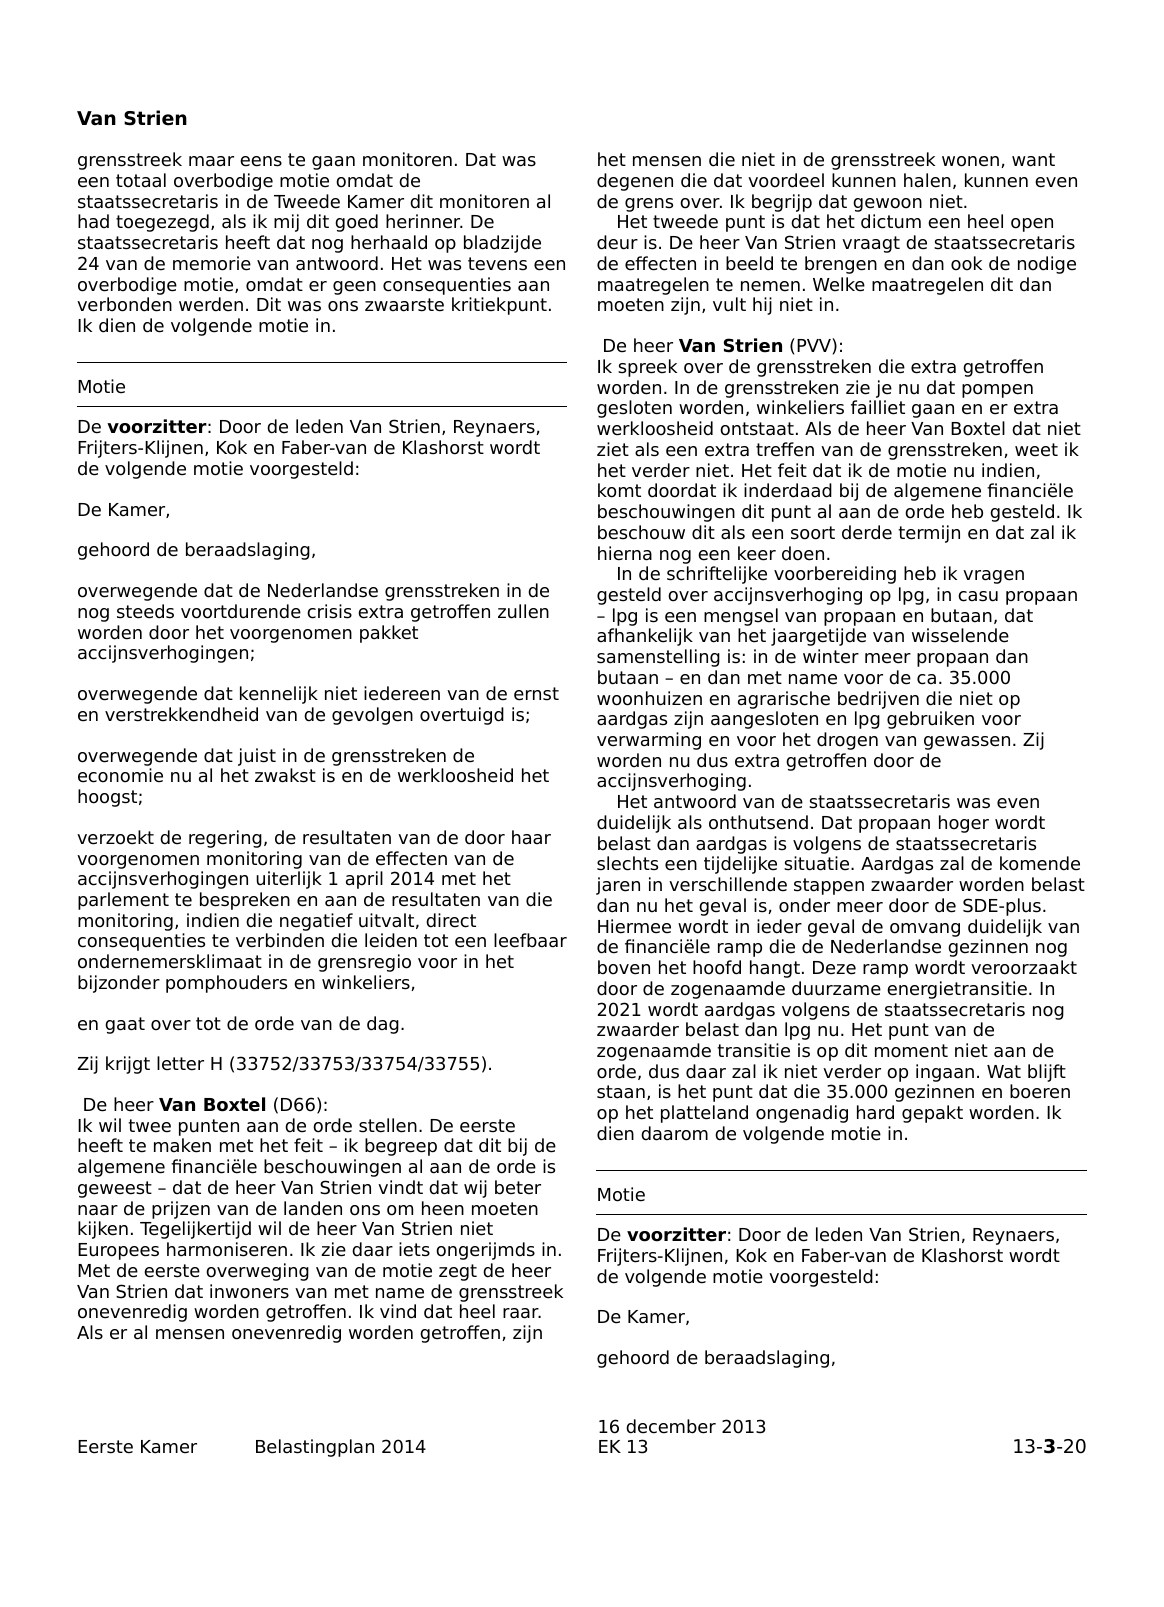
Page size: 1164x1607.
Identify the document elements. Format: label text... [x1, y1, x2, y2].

text overwegende dat kennelijk niet iedereen van de ernst en verstrekkendheid van de gevolgen overtuigd is; [77, 684, 567, 725]
text De voorzitter: Door de leden Van Strien, Reynaers, Frijters-Klijnen, Kok en Faber-van de Klashorst wordt de volgende motie voorgesteld: [77, 417, 567, 479]
text overwegende dat de Nederlandse grensstreken in de nog steeds voortdurende crisis extra getroffen zullen worden door het voorgenomen pakket accijnsverhogingen; [77, 581, 567, 664]
text en gaat over tot de orde van de dag. [77, 1013, 567, 1034]
text Zij krijgt letter H (33752/33753/33754/33755). [77, 1054, 567, 1075]
text De heer Van Boxtel (D66): [77, 1095, 567, 1116]
text Het tweede punt is dat het dictum een heel open deur is. De heer Van Strien vraagt de staatssecretaris de effecten in beeld te brengen en dan ook de nodige maatregelen te nemen. Welke maatregelen dit dan moeten zijn, vult hij niet in. [596, 212, 1087, 316]
text De Kamer, [596, 1307, 1087, 1328]
text De voorzitter: Door de leden Van Strien, Reynaers, Frijters-Klijnen, Kok en Faber-van de Klashorst wordt de volgende motie voorgesteld: [596, 1225, 1087, 1287]
text het mensen die niet in de grensstreek wonen, want degenen die dat voordeel kunnen halen, kunnen even de grens over. Ik begrijp dat gewoon niet. [596, 150, 1087, 212]
text De Kamer, [77, 499, 567, 520]
text Ik spreek over de grensstreken die extra getroffen worden. In de grensstreken zie je nu dat pompen gesloten worden, winkeliers failliet gaan en er extra werkloosheid ontstaat. Als de heer Van Boxtel dat niet ziet als een extra treffen van de grensstreken, weet ik het verder niet. Het feit dat ik de motie nu indien, komt doordat ik inderdaad bij de algemene financiële beschouwingen dit punt al aan de orde heb gesteld. Ik beschouw dit als een soort derde termijn en dat zal ik hierna nog een keer doen. [596, 357, 1087, 564]
text In de schriftelijke voorbereiding heb ik vragen gesteld over accijnsverhoging op lpg, in casu propaan – lpg is een mengsel van propaan en butaan, dat afhankelijk van het jaargetijde van wisselende samenstelling is: in de winter meer propaan dan butaan – en dan met name voor de ca. 35.000 woonhuizen en agrarische bedrijven die niet op aardgas zijn aangesloten en lpg gebruiken voor verwarming en voor het drogen van gewassen. Zij worden nu dus extra getroffen door de accijnsverhoging. [596, 564, 1087, 792]
text grensstreek maar eens te gaan monitoren. Dat was een totaal overbodige motie omdat de staatssecretaris in de Tweede Kamer dit monitoren al had toegezegd, als ik mij dit goed herinner. De staatssecretaris heeft dat nog herhaald op bladzijde 24 van de memorie van antwoord. Het was tevens een overbodige motie, omdat er geen consequenties aan verbonden werden. Dit was ons zwaarste kritiekpunt. Ik dien de volgende motie in. [77, 150, 567, 337]
text overwegende dat juist in de grensstreken de economie nu al het zwakst is en de werkloosheid het hoogst; [77, 745, 567, 808]
text Motie [596, 1184, 1087, 1205]
text verzoekt de regering, de resultaten van de door haar voorgenomen monitoring van de effecten van de accijnsverhogingen uiterlijk 1 april 2014 met het parlement te bespreken en aan de resultaten van die monitoring, indien die negatief uitvalt, direct consequenties te verbinden die leiden tot een leefbaar ondernemersklimaat in de grensregio voor in het bijzonder pomphouders en winkeliers, [77, 828, 567, 993]
text Motie [77, 377, 567, 397]
text gehoord de beraadslaging, [77, 540, 567, 561]
text gehoord de beraadslaging, [596, 1348, 1087, 1369]
text De heer Van Strien (PVV): [596, 336, 1087, 357]
text Ik wil twee punten aan de orde stellen. De eerste heeft te maken met het feit – ik begreep dat dit bij de algemene financiële beschouwingen al aan de orde is geweest – dat de heer Van Strien vindt dat wij beter naar de prijzen van de landen ons om heen moeten kijken. Tegelijkertijd wil de heer Van Strien niet Europees harmoniseren. Ik zie daar iets ongerijmds in. Met de eerste overweging van de motie zegt de heer Van Strien dat inwoners van met name de grensstreek onevenredig worden getroffen. Ik vind dat heel raar. Als er al mensen onevenredig worden getroffen, zijn [77, 1116, 567, 1344]
text Het antwoord van de staatssecretaris was even duidelijk als onthutsend. Dat propaan hoger wordt belast dan aardgas is volgens de staatssecretaris slechts een tijdelijke situatie. Aardgas zal de komende jaren in verschillende stappen zwaarder worden belast dan nu het geval is, onder meer door de SDE-plus. Hiermee wordt in ieder geval de omvang duidelijk van de financiële ramp die de Nederlandse gezinnen nog boven het hoofd hangt. Deze ramp wordt veroorzaakt door de zogenaamde duurzame energietransitie. In 2021 wordt aardgas volgens de staatssecretaris nog zwaarder belast dan lpg nu. Het punt van de zogenaamde transitie is op dit moment niet aan de orde, dus daar zal ik niet verder op ingaan. Wat blijft staan, is het punt dat die 35.000 gezinnen en boeren op het platteland ongenadig hard gepakt worden. Ik dien daarom de volgende motie in. [596, 792, 1087, 1144]
